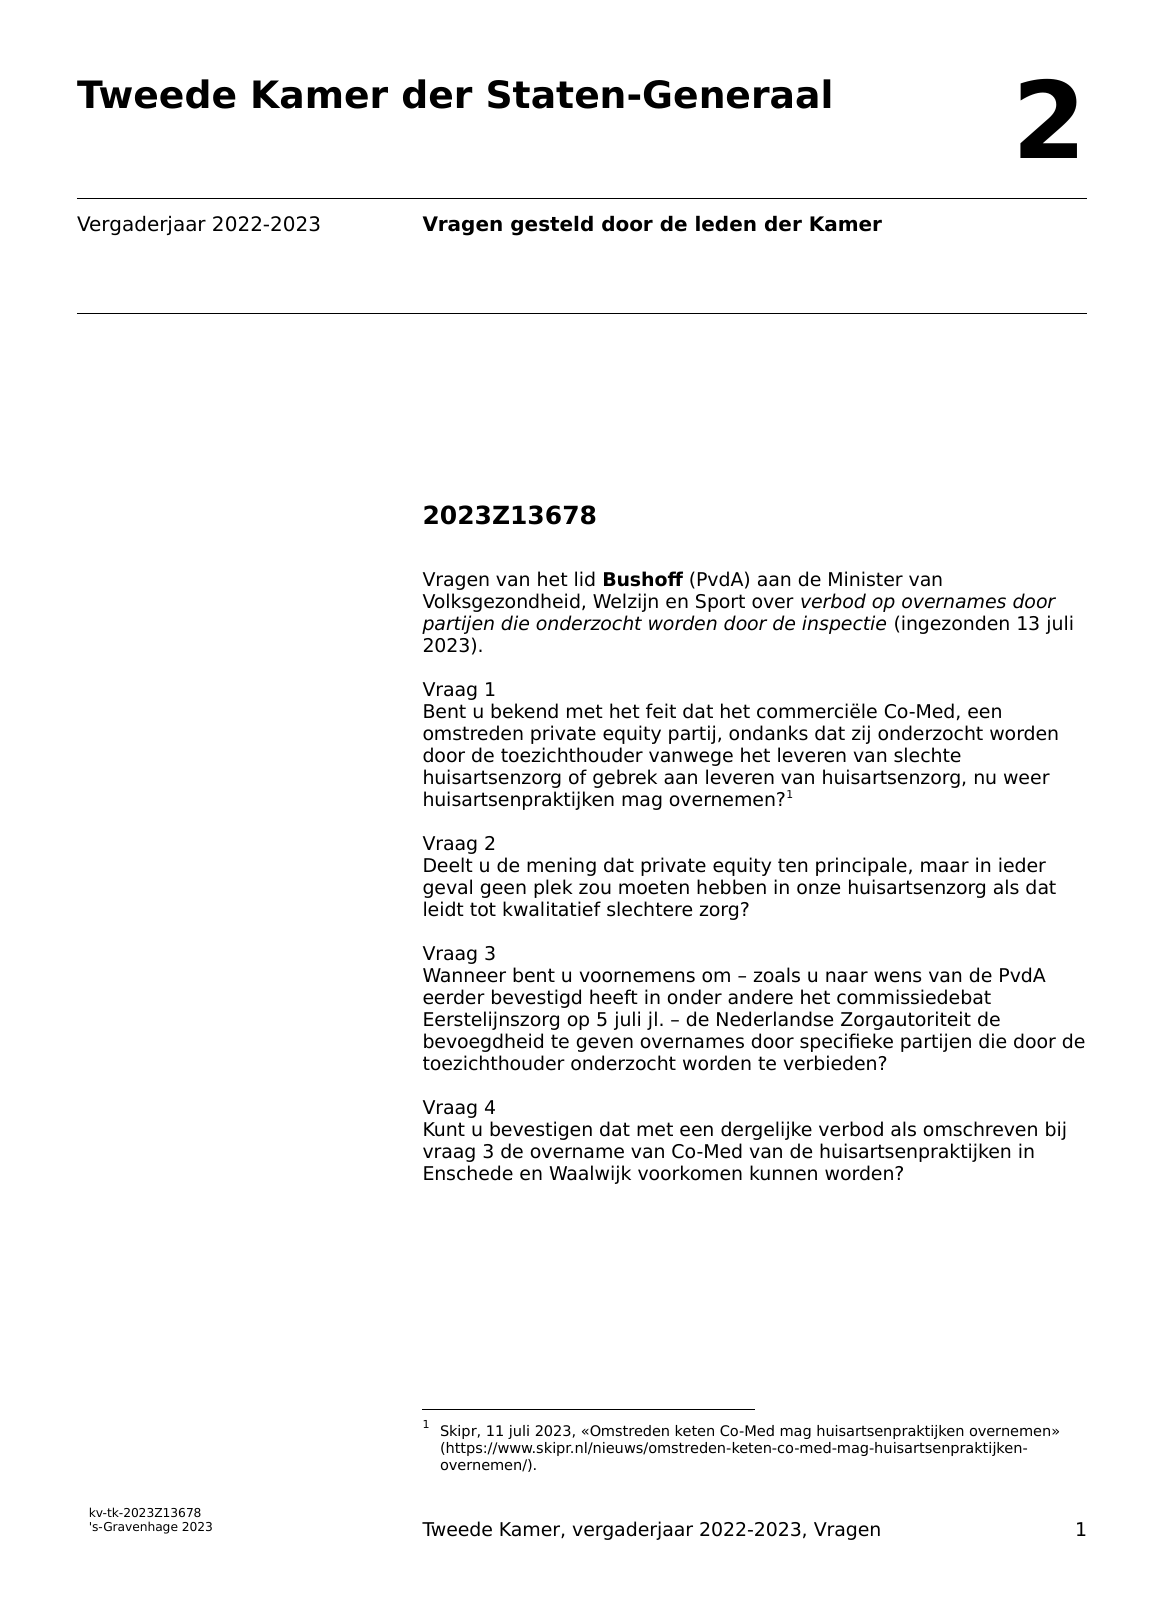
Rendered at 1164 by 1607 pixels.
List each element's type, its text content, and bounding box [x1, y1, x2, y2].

text Kunt u bevestigen dat met een dergelijke verbod als omschreven bij vraag 3 de overname van Co-Med van de huisartsenpraktijken in Enschede en Waalwijk voorkomen kunnen worden? [422, 1119, 1087, 1185]
text 2023Z13678 [422, 501, 1087, 531]
text Vraag 1 [422, 679, 1087, 701]
text kv-tk-2023Z13678 [88, 1506, 323, 1520]
text Vragen van het lid Bushoff (PvdA) aan de Minister van Volksgezondheid, Welzijn en Sport over verbod op overnames door partijen die onderzocht worden door de inspectie (ingezonden 13 juli 2023). [422, 569, 1087, 657]
text Wanneer bent u voornemens om – zoals u naar wens van de PvdA eerder bevestigd heeft in onder andere het commissiedebat Eerstelijnszorg op 5 juli jl. – de Nederlandse Zorgautoriteit de bevoegdheid te geven overnames door specifieke partijen die door de toezichthouder onderzocht worden te verbieden? [422, 965, 1087, 1075]
text Skipr, 11 juli 2023, «Omstreden keten Co-Med mag huisartsenpraktijken overnemen» (https://www.skipr.nl/nieuws/omstreden-keten-co-med-mag-huisartsenpraktijken-overnemen/). [422, 1418, 1087, 1474]
text Deelt u de mening dat private equity ten principale, maar in ieder geval geen plek zou moeten hebben in onze huisartsenzorg als dat leidt tot kwalitatief slechtere zorg? [422, 855, 1087, 921]
table_header 2 [886, 59, 1087, 198]
table_cell Vragen gesteld door de leden der Kamer [422, 199, 1087, 313]
text Bent u bekend met het feit dat het commerciële Co-Med, een omstreden private equity partij, ondanks dat zij onderzocht worden door de toezichthouder vanwege het leveren van slechte huisartsenzorg of gebrek aan leveren van huisartsenzorg, nu weer huisartsenpraktijken mag overnemen? [422, 701, 1087, 811]
text 's-Gravenhage 2023 [88, 1520, 323, 1534]
text Vraag 4 [422, 1097, 1087, 1119]
text Vraag 2 [422, 833, 1087, 855]
table_header Tweede Kamer der Staten-Generaal [77, 59, 886, 198]
table_cell Vergaderjaar 2022-2023 [77, 199, 422, 313]
text Vraag 3 [422, 943, 1087, 965]
